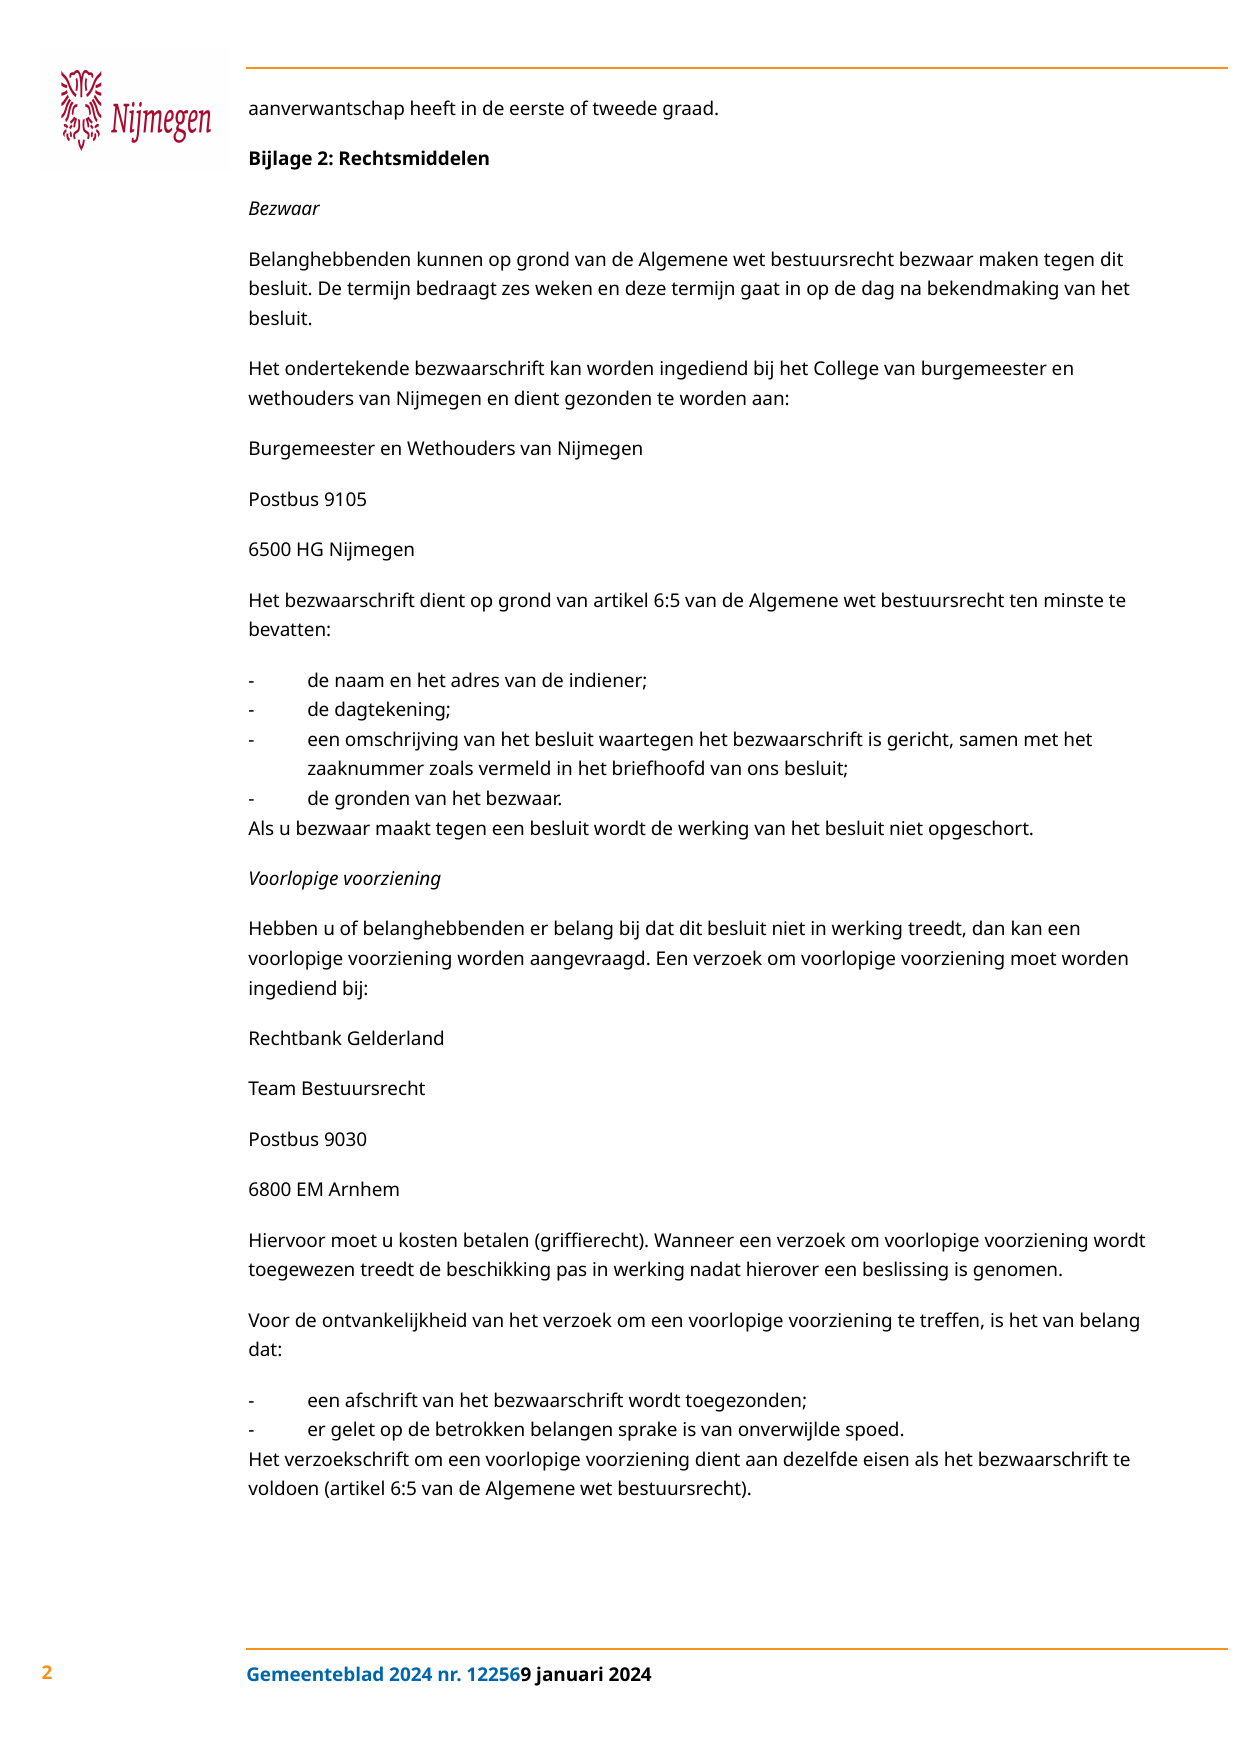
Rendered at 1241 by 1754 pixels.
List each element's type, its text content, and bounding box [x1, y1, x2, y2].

list een omschrijving van het besluit waartegen het bezwaarschrift is gericht, samen met het zaaknummer zoals vermeld in het briefhoofd van ons besluit; [248, 726, 1152, 781]
text aanverwantschap heeft in de eerste of tweede graad. [248, 95, 1152, 121]
text Bijlage 2: Rechtsmiddelen [248, 145, 1152, 171]
text Voorlopige voorziening [248, 865, 1152, 891]
list de gronden van het bezwaar. [248, 785, 1152, 811]
text Hiervoor moet u kosten betalen (griffierecht). Wanneer een verzoek om voorlopige voorziening wordt toegewezen treedt de beschikking pas in werking nadat hierover een beslissing is genomen. [248, 1227, 1152, 1282]
text Hebben u of belanghebbenden er belang bij dat dit besluit niet in werking treedt, dan kan een voorlopige voorziening worden aangevraagd. Een verzoek om voorlopige voorziening moet worden ingediend bij: [248, 916, 1152, 1001]
picture [41, 47, 231, 172]
text Het bezwaarschrift dient op grond van artikel 6:5 van de Algemene wet bestuursrecht ten minste te bevatten: [248, 587, 1152, 642]
list de dagtekening; [248, 696, 1152, 722]
text 6800 EM Arnhem [248, 1176, 1152, 1202]
text 6500 HG Nijmegen [248, 536, 1152, 562]
text Voor de ontvankelijkheid van het verzoek om een voorlopige voorziening te treffen, is het van belang dat: [248, 1307, 1152, 1362]
text Postbus 9105 [248, 486, 1152, 512]
list er gelet op de betrokken belangen sprake is van onverwijlde spoed. [248, 1416, 1152, 1442]
text Team Bestuursrecht [248, 1076, 1152, 1101]
text Als u bezwaar maakt tegen een besluit wordt de werking van het besluit niet opgeschort. [248, 815, 1152, 841]
list een afschrift van het bezwaarschrift wordt toegezonden; [248, 1387, 1152, 1413]
text Het verzoekschrift om een voorlopige voorziening dient aan dezelfde eisen als het bezwaarschrift te voldoen (artikel 6:5 van de Algemene wet bestuursrecht). [248, 1446, 1152, 1501]
text Bezwaar [248, 196, 1152, 221]
text Postbus 9030 [248, 1126, 1152, 1152]
text Rechtbank Gelderland [248, 1025, 1152, 1051]
list de naam en het adres van de indiener; [248, 667, 1152, 693]
text Het ondertekende bezwaarschrift kan worden ingediend bij het College van burgemeester en wethouders van Nijmegen en dient gezonden te worden aan: [248, 356, 1152, 411]
text Burgemeester en Wethouders van Nijmegen [248, 436, 1152, 461]
text Belanghebbenden kunnen op grond van de Algemene wet bestuursrecht bezwaar maken tegen dit besluit. De termijn bedraagt zes weken en deze termijn gaat in op de dag na bekendmaking van het besluit. [248, 246, 1152, 331]
